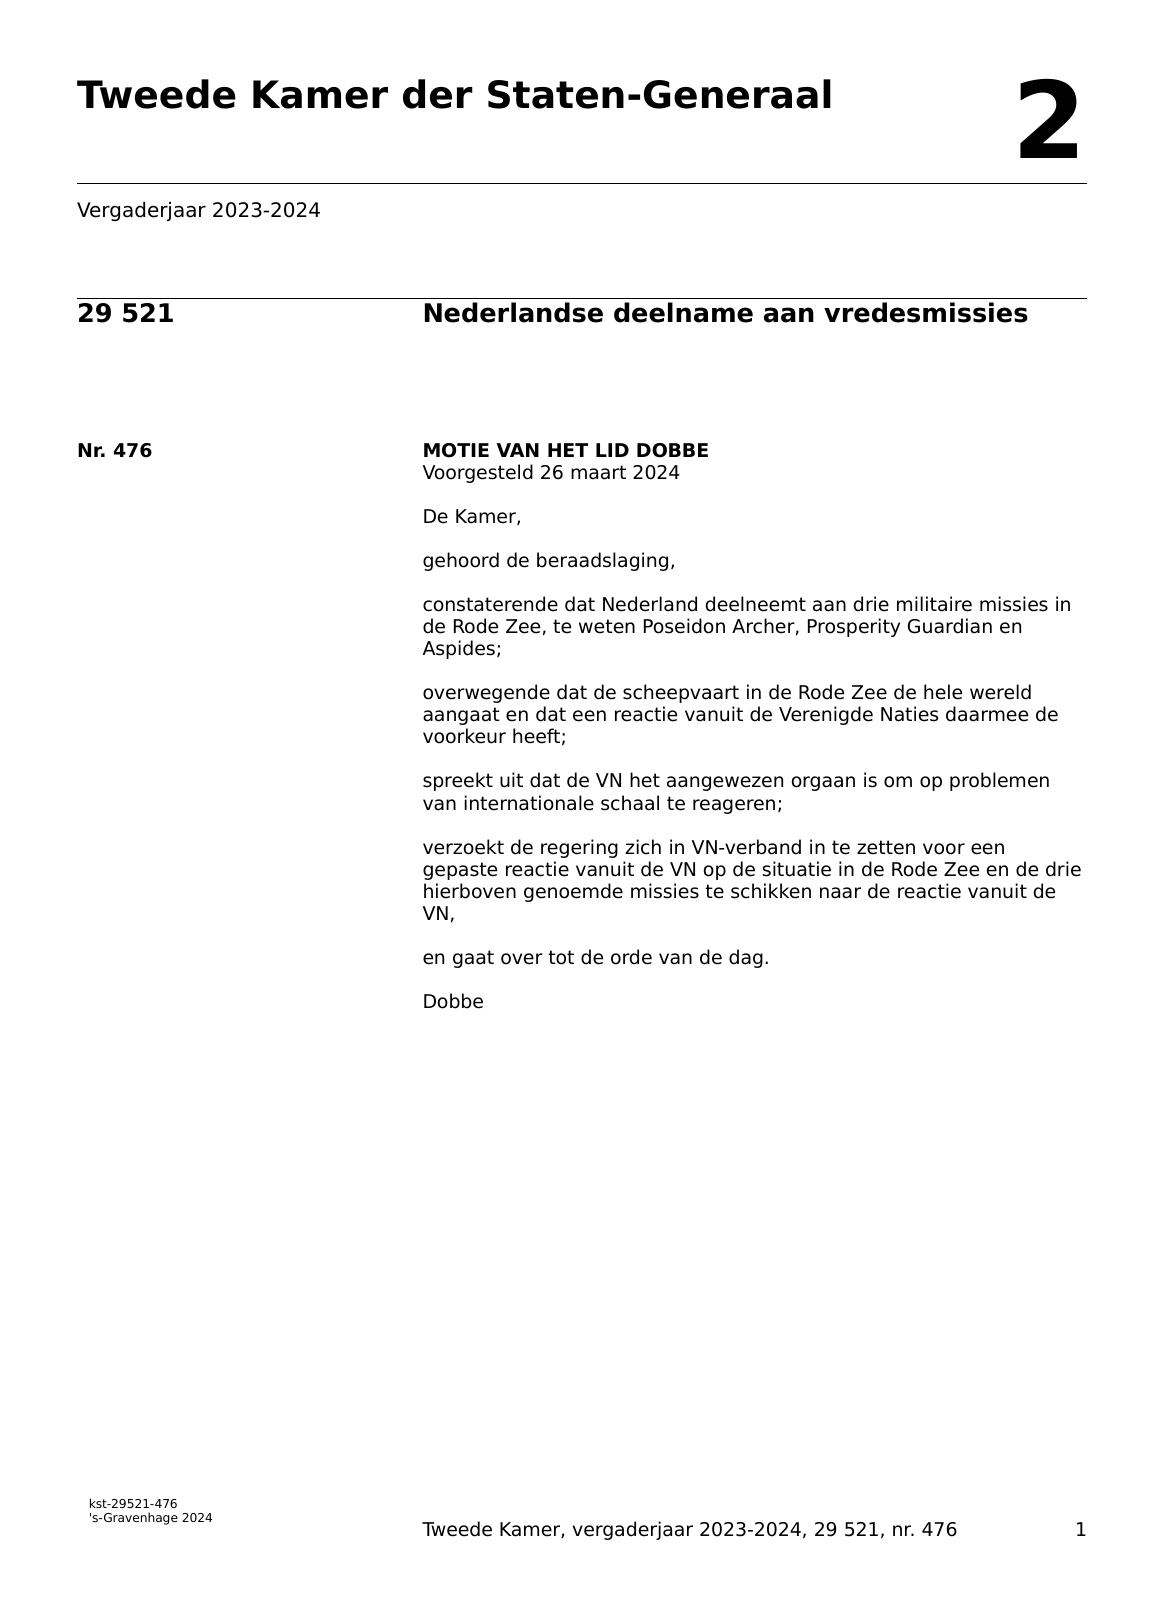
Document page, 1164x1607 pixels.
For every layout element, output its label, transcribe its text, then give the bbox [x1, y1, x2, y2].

text verzoekt de regering zich in VN-verband in te zetten voor een gepaste reactie vanuit de VN op de situatie in de Rode Zee en de drie hierboven genoemde missies te schikken naar de reactie vanuit de VN, [422, 837, 1087, 924]
subtitle 29 521 Nederlandse deelname aan vredesmissies [77, 299, 1087, 329]
text 's-Gravenhage 2024 [88, 1511, 323, 1525]
text constaterende dat Nederland deelneemt aan drie militaire missies in de Rode Zee, te weten Poseidon Archer, Prosperity Guardian en Aspides; [422, 594, 1087, 660]
text Voorgesteld 26 maart 2024 [422, 462, 1087, 484]
table_cell Vergaderjaar 2023-2024 [77, 184, 1087, 298]
subtitle Nr. 476 MOTIE VAN HET LID DOBBE [77, 440, 1087, 462]
text kst-29521-476 [88, 1497, 323, 1511]
text en gaat over tot de orde van de dag. [422, 947, 1087, 969]
text De Kamer, [422, 506, 1087, 528]
text spreekt uit dat de VN het aangewezen orgaan is om op problemen van internationale schaal te reageren; [422, 770, 1087, 814]
text overwegende dat de scheepvaart in de Rode Zee de hele wereld aangaat en dat een reactie vanuit de Verenigde Naties daarmee de voorkeur heeft; [422, 682, 1087, 748]
text gehoord de beraadslaging, [422, 550, 1087, 572]
text Dobbe [422, 991, 1087, 1013]
table_header Tweede Kamer der Staten-Generaal [77, 59, 886, 183]
table_header 2 [886, 59, 1087, 183]
